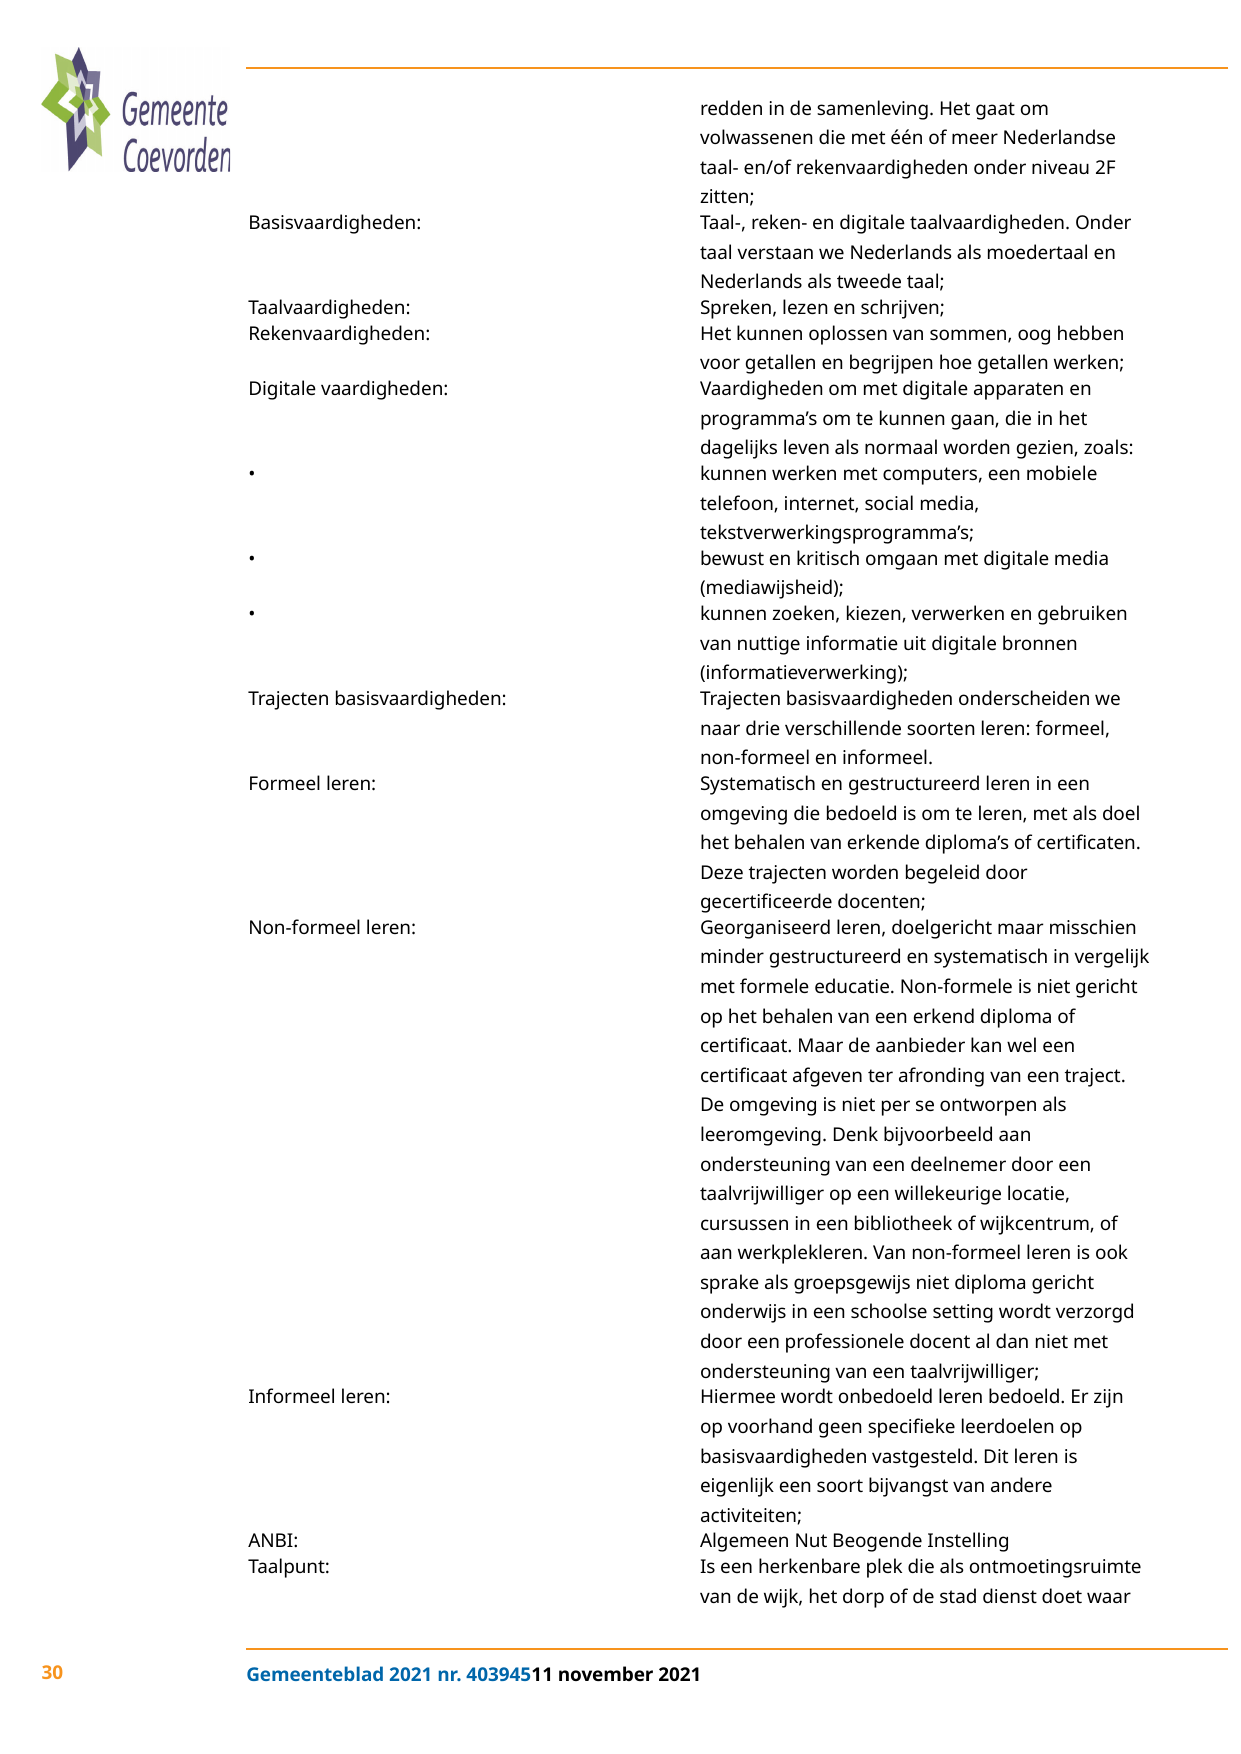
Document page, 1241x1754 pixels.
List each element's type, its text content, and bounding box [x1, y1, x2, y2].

picture [41, 47, 231, 172]
table_cell Algemeen Nut Beogende Instelling [700, 1528, 1152, 1553]
table_cell Hiermee wordt onbedoeld leren bedoeld. Er zijn op voorhand geen specifieke leerdoelen op basisvaardigheden vastgesteld. Dit leren is eigenlijk een soort bijvangst van andere activiteiten; [700, 1384, 1152, 1528]
table_cell Vaardigheden om met digitale apparaten en programma’s om te kunnen gaan, die in het dagelijks leven als normaal worden gezien, zoals: [700, 375, 1152, 460]
table_cell Spreken, lezen en schrijven; [700, 294, 1152, 320]
table_cell • [248, 545, 700, 600]
table_cell Systematisch en gestructureerd leren in een omgeving die bedoeld is om te leren, met als doel het behalen van erkende diploma’s of certificaten. Deze trajecten worden begeleid door gecertificeerde docenten; [700, 770, 1152, 914]
table_cell Het kunnen oplossen van sommen, oog hebben voor getallen en begrijpen hoe getallen werken; [700, 320, 1152, 375]
table_cell Taalpunt: [248, 1554, 700, 1609]
table_cell Trajecten basisvaardigheden onderscheiden we naar drie verschillende soorten leren: formeel, non-formeel en informeel. [700, 685, 1152, 770]
table_cell ANBI: [248, 1528, 700, 1553]
table_cell bewust en kritisch omgaan met digitale media (mediawijsheid); [700, 545, 1152, 600]
table_cell Trajecten basisvaardigheden: [248, 685, 700, 770]
table_cell Georganiseerd leren, doelgericht maar misschien minder gestructureerd en systematisch in vergelijk met formele educatie. Non-formele is niet gericht op het behalen van een erkend diploma of certificaat. Maar de aanbieder kan wel een certificaat afgeven ter afronding van een traject. De omgeving is niet per se ontworpen als leeromgeving. Denk bijvoorbeeld aan ondersteuning van een deelnemer door een taalvrijwilliger op een willekeurige locatie, cursussen in een bibliotheek of wijkcentrum, of aan werkplekleren. Van non-formeel leren is ook sprake als groepsgewijs niet diploma gericht onderwijs in een schoolse setting wordt verzorgd door een professionele docent al dan niet met ondersteuning van een taalvrijwilliger; [700, 914, 1152, 1384]
table_cell Is een herkenbare plek die als ontmoetingsruimte van de wijk, het dorp of de stad dienst doet waar [700, 1554, 1152, 1609]
table_header [248, 95, 700, 209]
table_cell Non-formeel leren: [248, 914, 700, 1384]
table_cell Rekenvaardigheden: [248, 320, 700, 375]
table_cell Formeel leren: [248, 770, 700, 914]
table_cell kunnen zoeken, kiezen, verwerken en gebruiken van nuttige informatie uit digitale bronnen (informatieverwerking); [700, 600, 1152, 685]
table_cell Informeel leren: [248, 1384, 700, 1528]
table_cell • [248, 600, 700, 685]
table_cell Taalvaardigheden: [248, 294, 700, 320]
table_cell Digitale vaardigheden: [248, 375, 700, 460]
table_cell Taal-, reken- en digitale taalvaardigheden. Onder taal verstaan we Nederlands als moedertaal en Nederlands als tweede taal; [700, 209, 1152, 294]
table_cell • [248, 460, 700, 545]
table_cell Basisvaardigheden: [248, 209, 700, 294]
table_cell kunnen werken met computers, een mobiele telefoon, internet, social media, tekstverwerkingsprogramma’s; [700, 460, 1152, 545]
table_header redden in de samenleving. Het gaat om volwassenen die met één of meer Nederlandse taal- en/of rekenvaardigheden onder niveau 2F zitten; [700, 95, 1152, 209]
